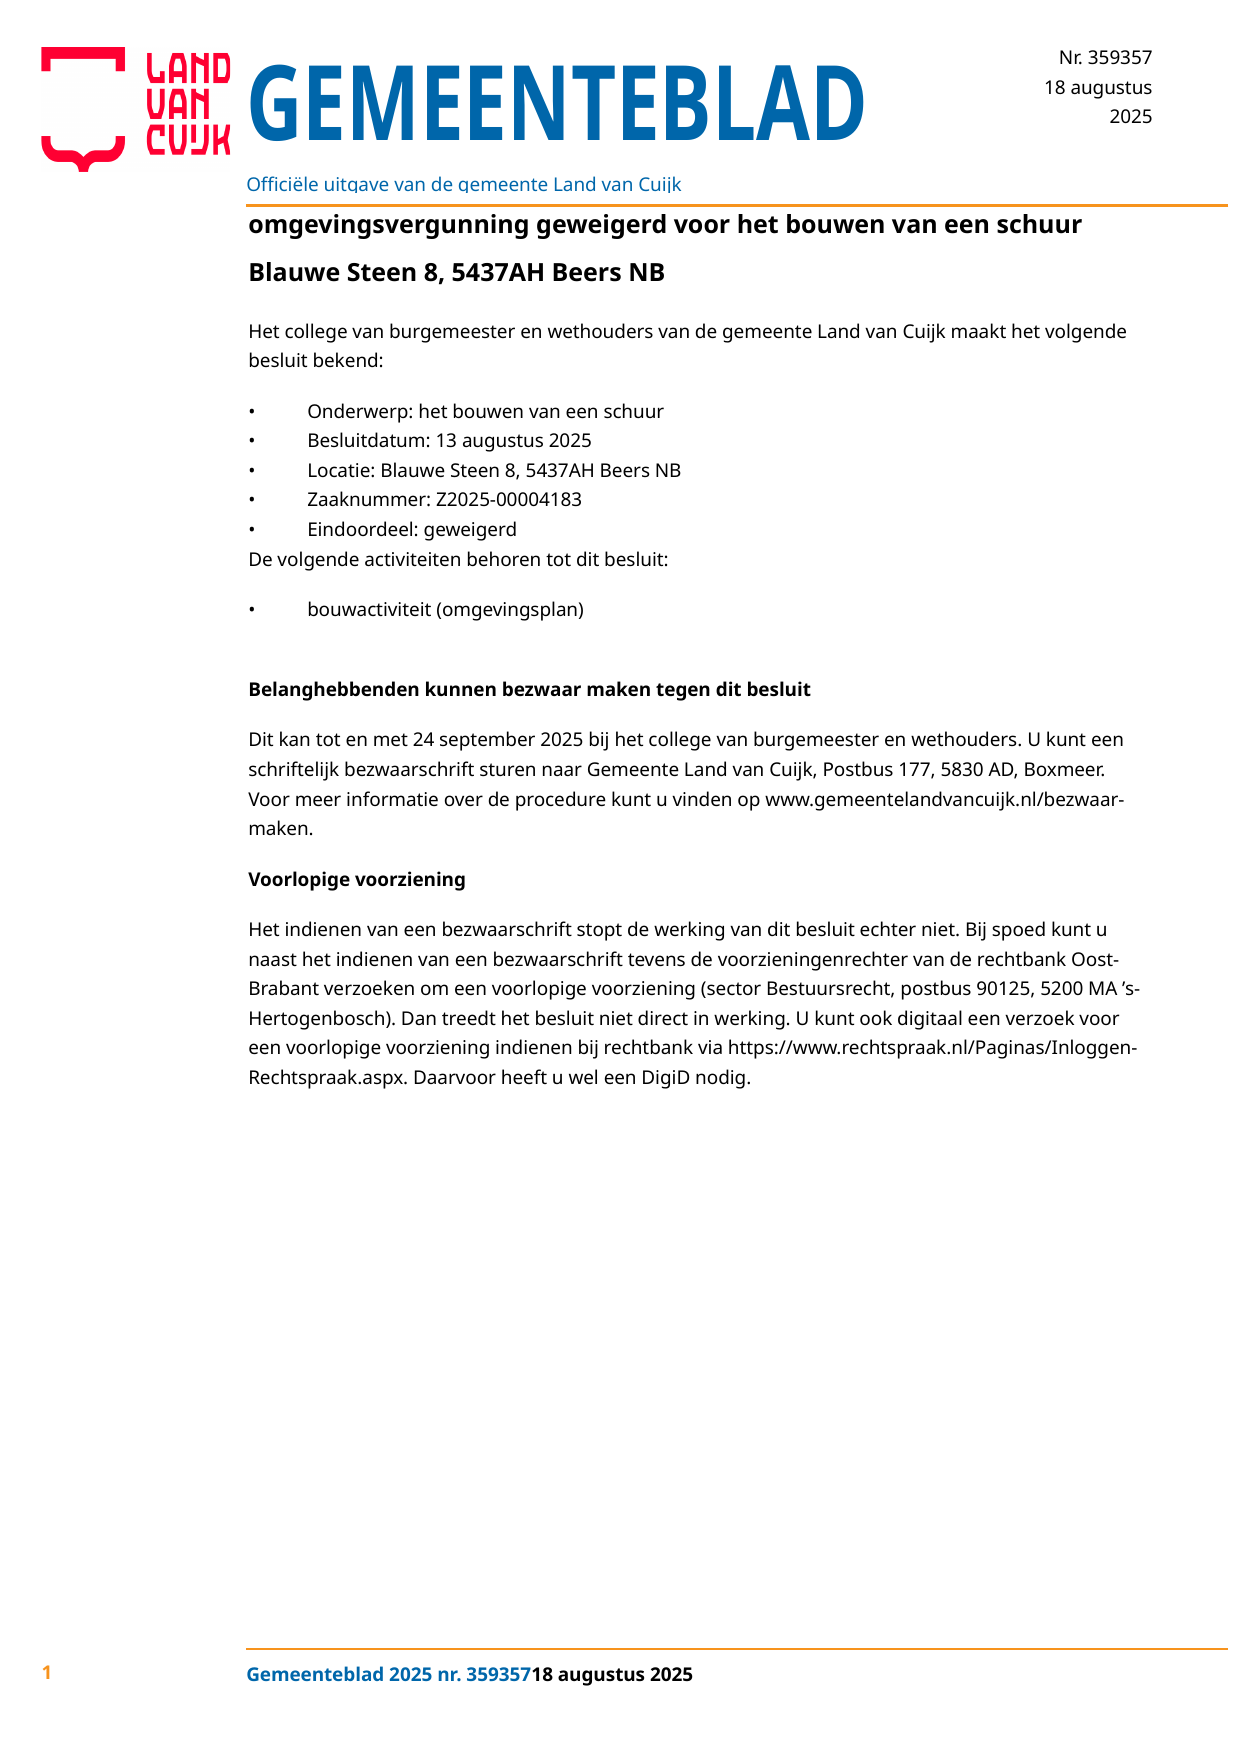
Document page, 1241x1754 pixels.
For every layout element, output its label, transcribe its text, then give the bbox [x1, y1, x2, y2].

list Eindoordeel: geweigerd [248, 516, 1152, 542]
text Dit kan tot en met 24 september 2025 bij het college van burgemeester en wethouders. U kunt een schriftelijk bezwaarschrift sturen naar Gemeente Land van Cuijk, Postbus 177, 5830 AD, Boxmeer. Voor meer informatie over de procedure kunt u vinden op www.gemeentelandvancuijk.nl/bezwaar-maken. [248, 727, 1152, 841]
list Besluitdatum: 13 augustus 2025 [248, 427, 1152, 453]
list bouwactiviteit (omgevingsplan) [248, 596, 1152, 622]
text De volgende activiteiten behoren tot dit besluit: [248, 546, 1152, 572]
list Onderwerp: het bouwen van een schuur [248, 398, 1152, 424]
text omgevingsvergunning geweigerd voor het bouwen van een schuur Blauwe Steen 8, 5437AH Beers NB [248, 207, 1152, 288]
text Voorlopige voorziening [248, 866, 1152, 892]
text Het indienen van een bezwaarschrift stopt de werking van dit besluit echter niet. Bij spoed kunt u naast het indienen van een bezwaarschrift tevens de voorzieningenrechter van de rechtbank Oost-Brabant verzoeken om een voorlopige voorziening (sector Bestuursrecht, postbus 90125, 5200 MA ’s-Hertogenbosch). Dan treedt het besluit niet direct in werking. U kunt ook digitaal een verzoek voor een voorlopige voorziening indienen bij rechtbank via https://www.rechtspraak.nl/Paginas/Inloggen-Rechtspraak.aspx. Daarvoor heeft u wel een DigiD nodig. [248, 916, 1152, 1090]
list Locatie: Blauwe Steen 8, 5437AH Beers NB [248, 457, 1152, 483]
text Belanghebbenden kunnen bezwaar maken tegen dit besluit [248, 676, 1152, 702]
list Zaaknummer: Z2025-00004183 [248, 487, 1152, 512]
picture [41, 47, 231, 172]
text Het college van burgemeester en wethouders van de gemeente Land van Cuijk maakt het volgende besluit bekend: [248, 318, 1152, 373]
